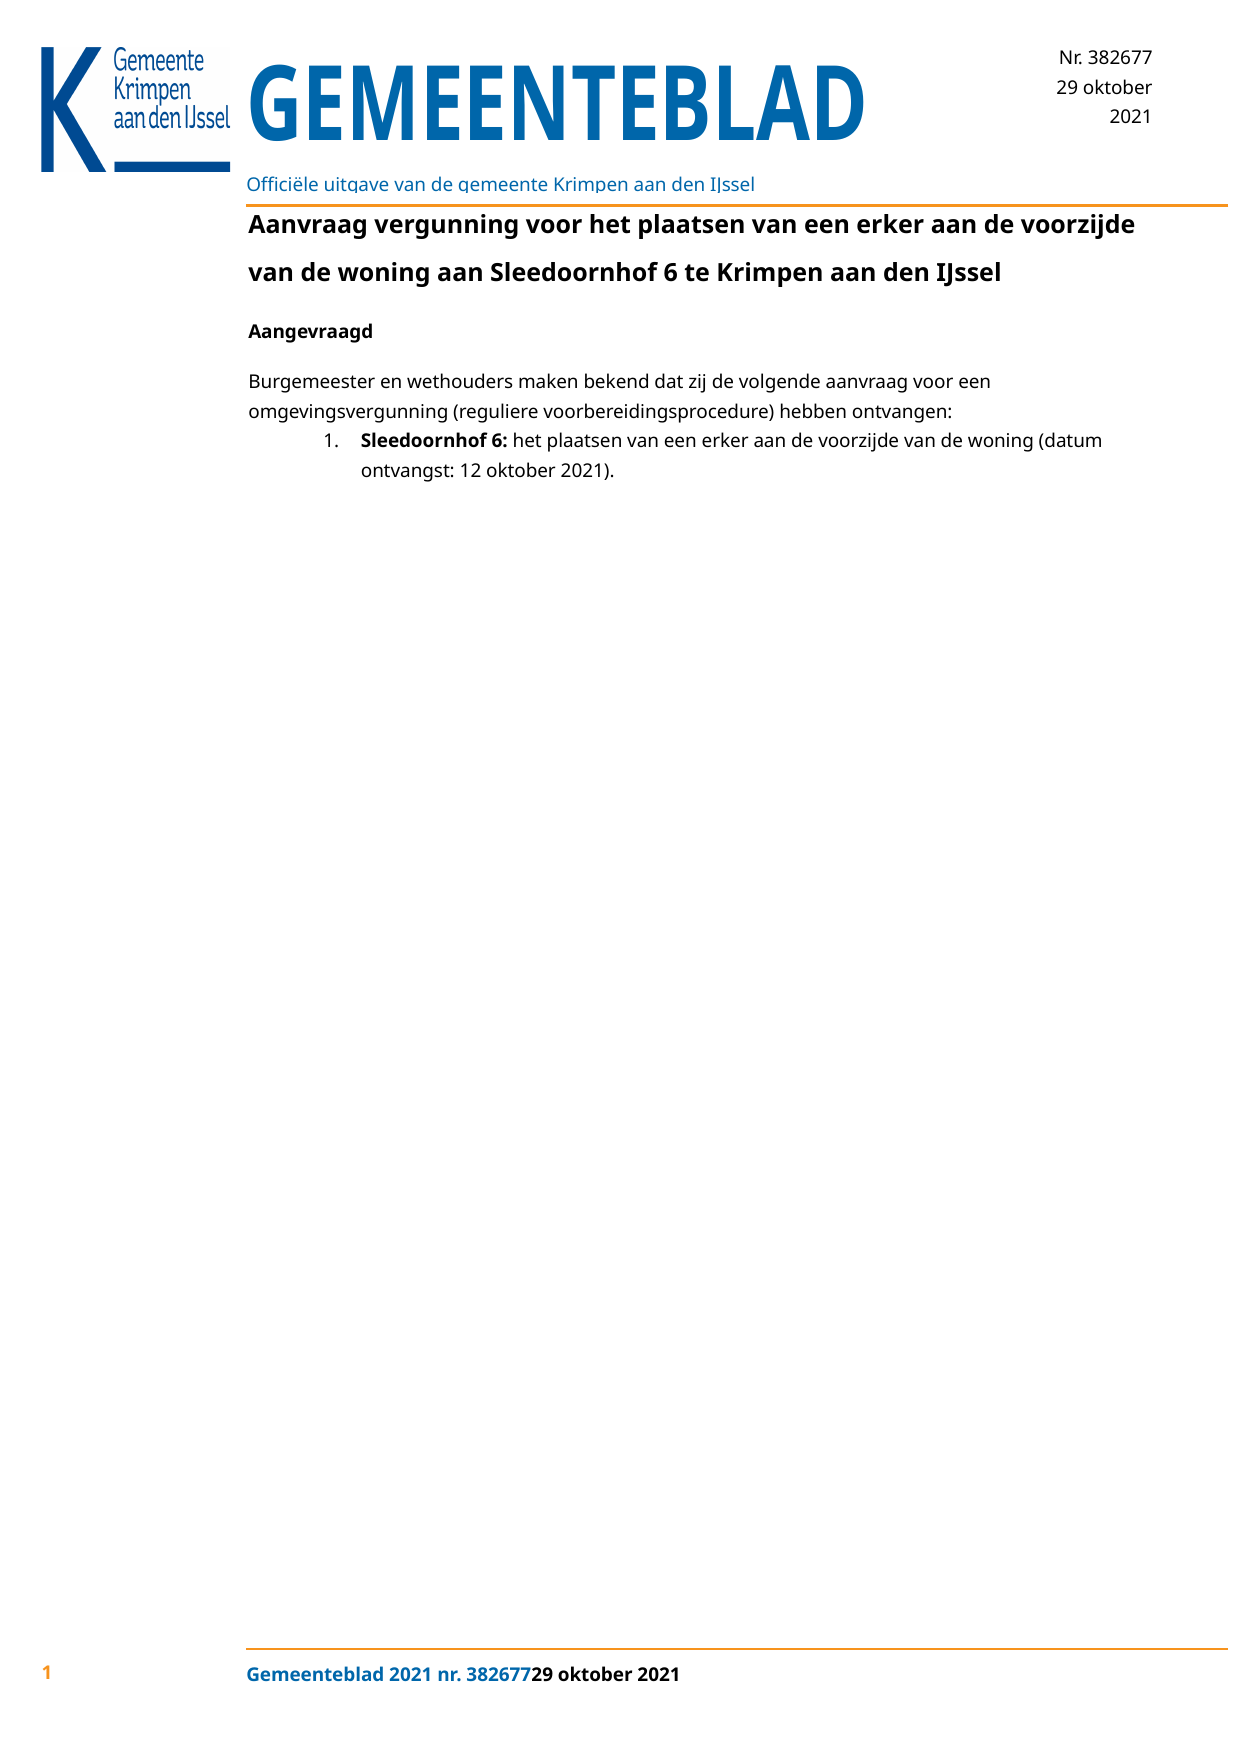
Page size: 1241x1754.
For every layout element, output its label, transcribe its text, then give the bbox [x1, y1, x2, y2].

text Aanvraag vergunning voor het plaatsen van een erker aan de voorzijde van de woning aan Sleedoornhof 6 te Krimpen aan den IJssel [248, 207, 1152, 288]
picture [41, 47, 231, 172]
text Aangevraagd [248, 318, 1152, 344]
text Burgemeester en wethouders maken bekend dat zij de volgende aanvraag voor een omgevingsvergunning (reguliere voorbereidingsprocedure) hebben ontvangen: [248, 368, 1152, 424]
list Sleedoornhof 6: het plaatsen van een erker aan de voorzijde van de woning (datum ontvangst: 12 oktober 2021). [323, 427, 1152, 483]
